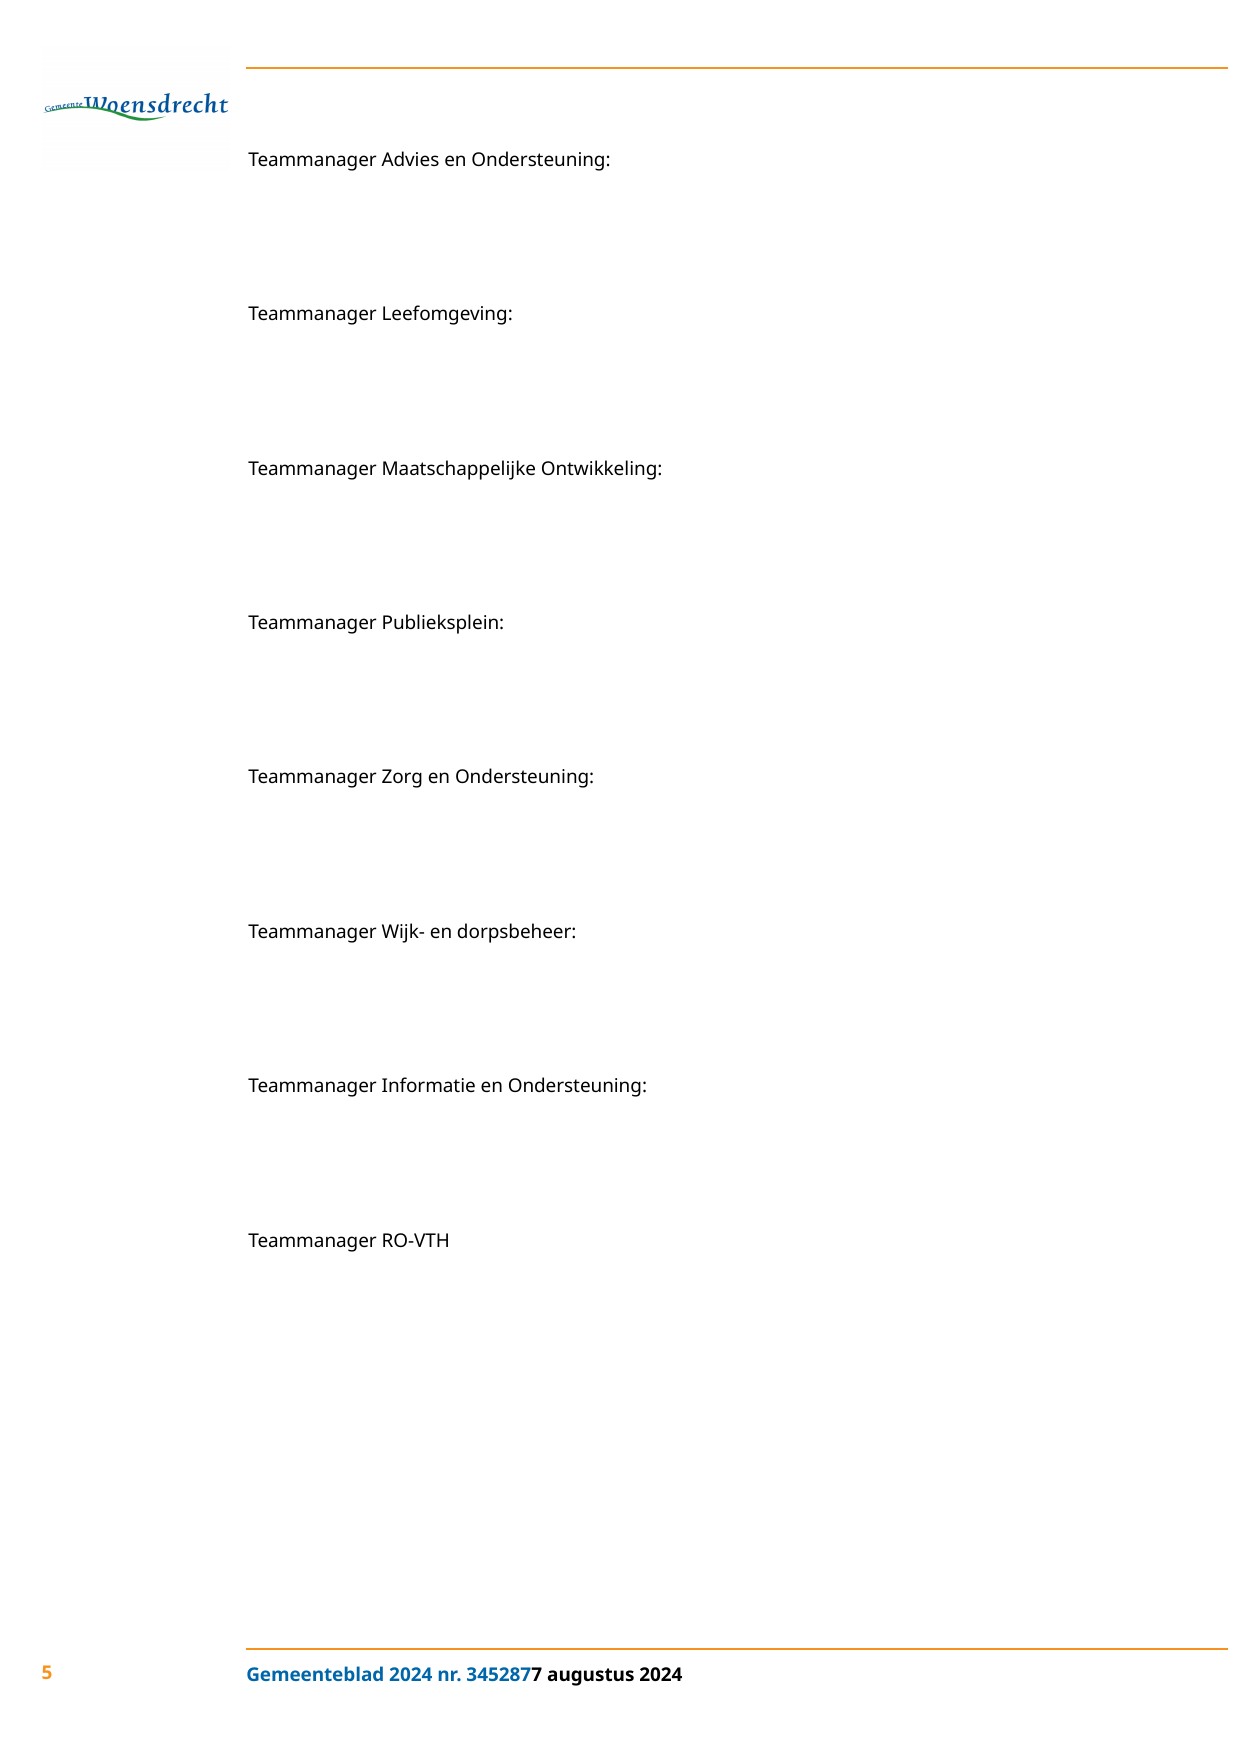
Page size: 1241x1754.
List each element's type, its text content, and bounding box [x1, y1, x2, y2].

text Teammanager Advies en Ondersteuning: [248, 146, 1152, 172]
text Teammanager Wijk- en dorpsbeheer: [248, 918, 1152, 944]
picture [41, 47, 231, 172]
text Teammanager Leefomgeving: [248, 301, 1152, 326]
text Teammanager Maatschappelijke Ontwikkeling: [248, 455, 1152, 481]
text Teammanager Zorg en Ondersteuning: [248, 764, 1152, 789]
text Teammanager Publieksplein: [248, 609, 1152, 635]
text Teammanager RO-VTH [248, 1227, 1152, 1253]
text Teammanager Informatie en Ondersteuning: [248, 1072, 1152, 1098]
